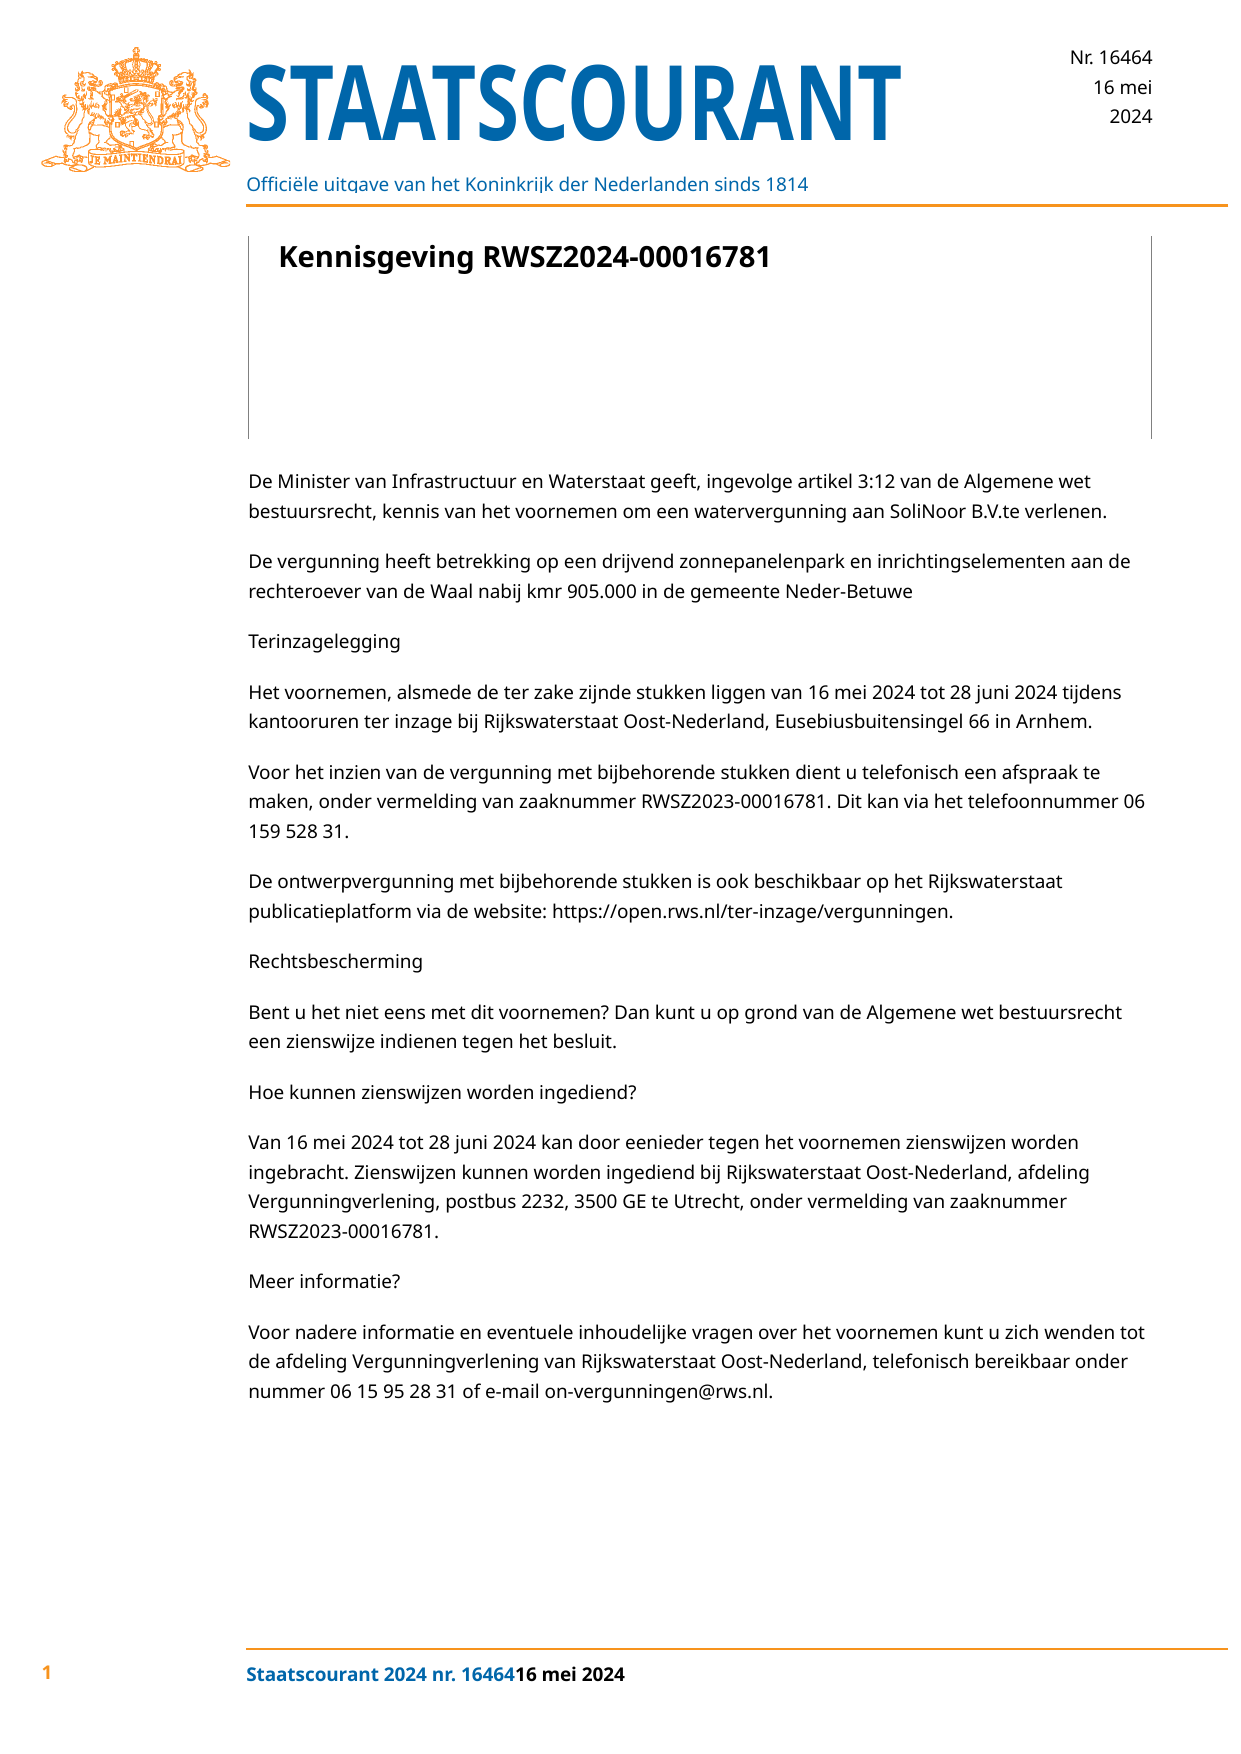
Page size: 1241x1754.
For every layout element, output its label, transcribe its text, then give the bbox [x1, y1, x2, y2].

text Bent u het niet eens met dit voornemen? Dan kunt u op grond van de Algemene wet bestuursrecht een zienswijze indienen tegen het besluit. [248, 999, 1152, 1054]
text Voor nadere informatie en eventuele inhoudelijke vragen over het voornemen kunt u zich wenden tot de afdeling Vergunningverlening van Rijkswaterstaat Oost-Nederland, telefonisch bereikbaar onder nummer 06 15 95 28 31 of e-mail on-vergunningen@rws.nl. [248, 1319, 1152, 1404]
text Terinzagelegging [248, 629, 1152, 654]
text Meer informatie? [248, 1269, 1152, 1294]
text De ontwerpvergunning met bijbehorende stukken is ook beschikbaar op het Rijkswaterstaat publicatieplatform via de website: https://open.rws.nl/ter-inzage/vergunningen. [248, 869, 1152, 924]
table_header [850, 414, 1151, 439]
text Voor het inzien van de vergunning met bijbehorende stukken dient u telefonisch een afspraak te maken, onder vermelding van zaaknummer RWSZ2023-00016781. Dit kan via het telefoonnummer 06 159 528 31. [248, 759, 1152, 844]
table_header [1090, 236, 1151, 413]
text De Minister van Infrastructuur en Waterstaat geeft, ingevolge artikel 3:12 van de Algemene wet bestuursrecht, kennis van het voornemen om een watervergunning aan SoliNoor B.V.te verlenen. [248, 469, 1152, 524]
text Hoe kunnen zienswijzen worden ingediend? [248, 1079, 1152, 1105]
text Het voornemen, alsmede de ter zake zijnde stukken liggen van 16 mei 2024 tot 28 juni 2024 tijdens kantooruren ter inzage bij Rijkswaterstaat Oost-Nederland, Eusebiusbuitensingel 66 in Arnhem. [248, 679, 1152, 734]
picture [912, 236, 1090, 414]
text Van 16 mei 2024 tot 28 juni 2024 kan door eenieder tegen het voornemen zienswijzen worden ingebracht. Zienswijzen kunnen worden ingediend bij Rijkswaterstaat Oost-Nederland, afdeling Vergunningverlening, postbus 2232, 3500 GE te Utrecht, onder vermelding van zaaknummer RWSZ2023-00016781. [248, 1129, 1152, 1244]
text Rechtsbescherming [248, 949, 1152, 974]
text De vergunning heeft betrekking op een drijvend zonnepanelenpark en inrichtingselementen aan de rechteroever van de Waal nabij kmr 905.000 in de gemeente Neder-Betuwe [248, 549, 1152, 604]
table_header [850, 236, 912, 413]
picture [41, 47, 231, 172]
table_header Kennisgeving RWSZ2024-00016781 [249, 236, 850, 439]
